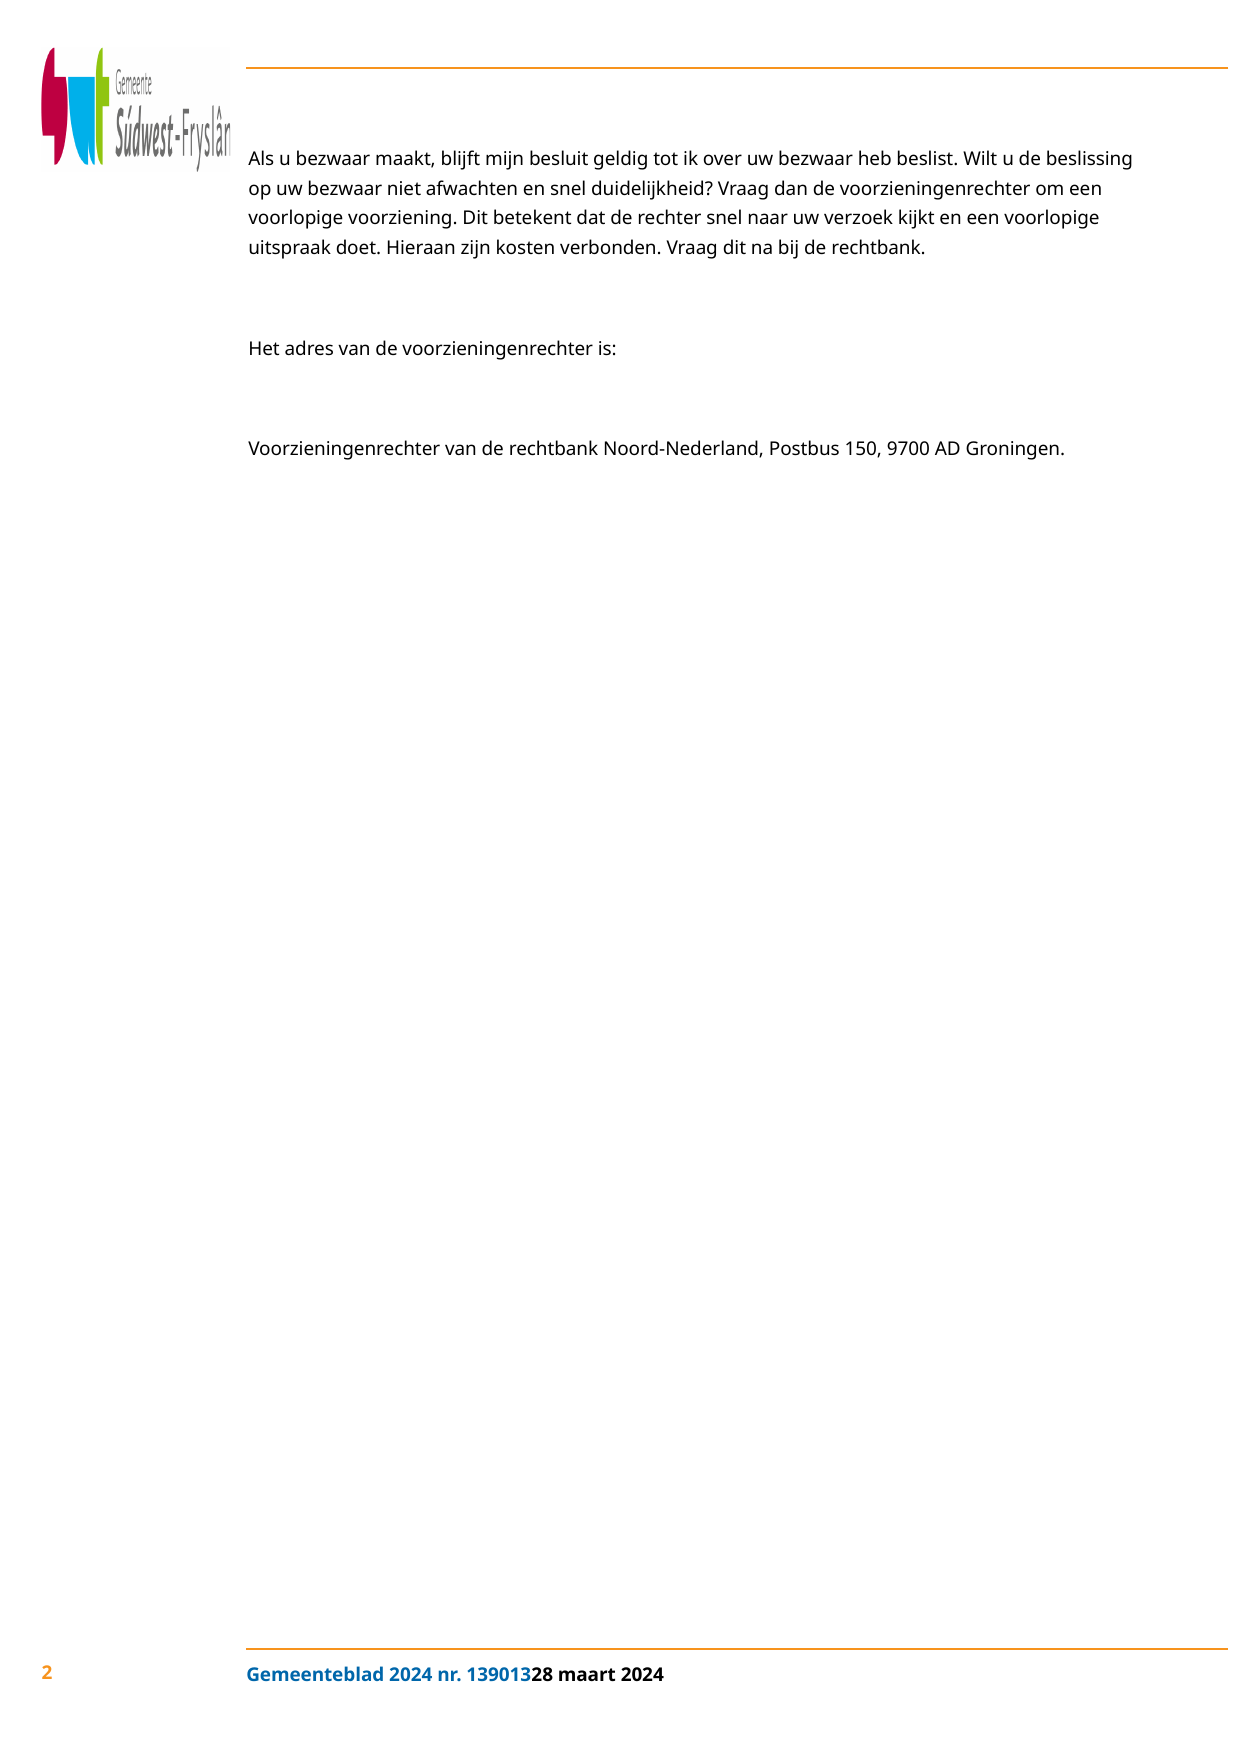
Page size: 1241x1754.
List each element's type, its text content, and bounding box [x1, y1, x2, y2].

text Als u bezwaar maakt, blijft mijn besluit geldig tot ik over uw bezwaar heb beslist. Wilt u de beslissing op uw bezwaar niet afwachten en snel duidelijkheid? Vraag dan de voorzieningenrechter om een voorlopige voorziening. Dit betekent dat de rechter snel naar uw verzoek kijkt en een voorlopige uitspraak doet. Hieraan zijn kosten verbonden. Vraag dit na bij de rechtbank. [248, 145, 1152, 260]
text Het adres van de voorzieningenrechter is: [248, 335, 1152, 361]
picture [41, 47, 231, 172]
text Voorzieningenrechter van de rechtbank Noord-Nederland, Postbus 150, 9700 AD Groningen. [248, 436, 1152, 461]
